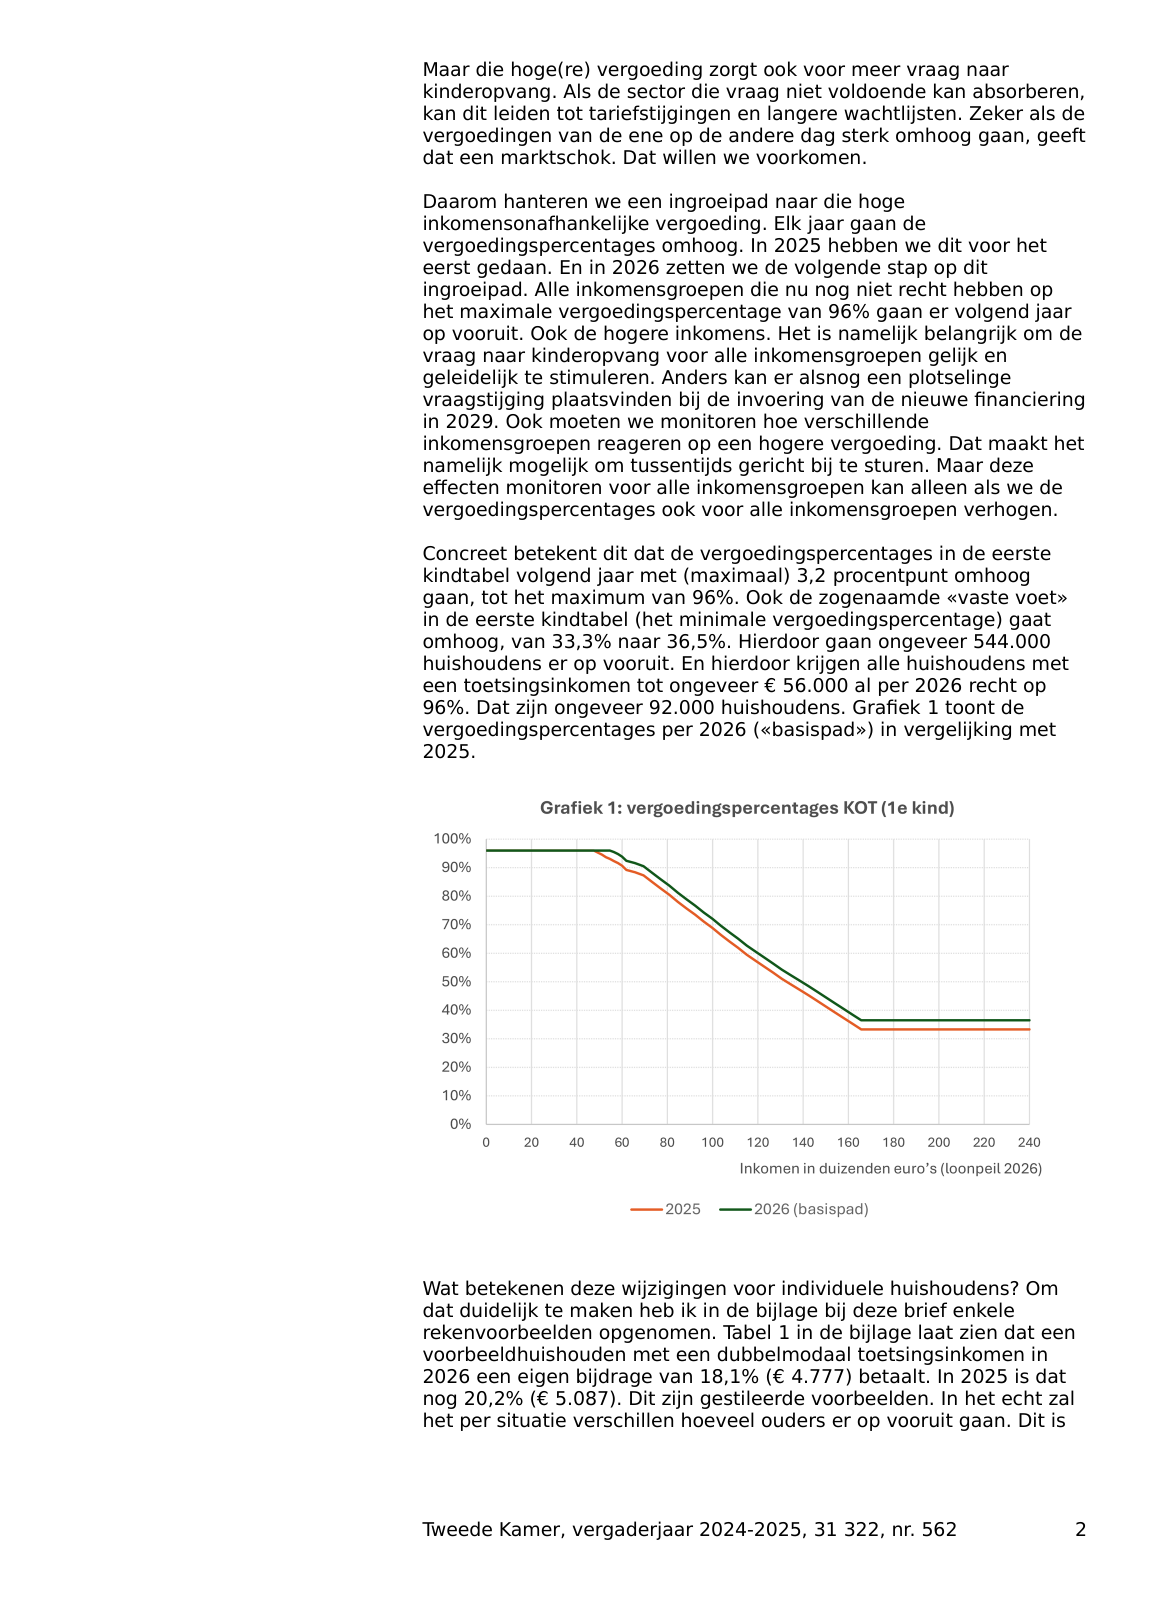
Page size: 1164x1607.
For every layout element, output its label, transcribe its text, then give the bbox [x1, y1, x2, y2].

text Concreet betekent dit dat de vergoedingspercentages in de eerste kindtabel volgend jaar met (maximaal) 3,2 procentpunt omhoog gaan, tot het maximum van 96%. Ook de zogenaamde «vaste voet» in de eerste kindtabel (het minimale vergoedingspercentage) gaat omhoog, van 33,3% naar 36,5%. Hierdoor gaan ongeveer 544.000 huishoudens er op vooruit. En hierdoor krijgen alle huishoudens met een toetsingsinkomen tot ongeveer € 56.000 al per 2026 recht op 96%. Dat zijn ongeveer 92.000 huishoudens. Grafiek 1 toont de vergoedingspercentages per 2026 («basispad») in vergelijking met 2025. [422, 543, 1087, 763]
text Maar die hoge(re) vergoeding zorgt ook voor meer vraag naar kinderopvang. Als de sector die vraag niet voldoende kan absorberen, kan dit leiden tot tariefstijgingen en langere wachtlijsten. Zeker als de vergoedingen van de ene op de andere dag sterk omhoog gaan, geeft dat een marktschok. Dat willen we voorkomen. [422, 59, 1087, 169]
picture [422, 785, 1072, 1234]
text Wat betekenen deze wijzigingen voor individuele huishoudens? Om dat duidelijk te maken heb ik in de bijlage bij deze brief enkele rekenvoorbeelden opgenomen. Tabel 1 in de bijlage laat zien dat een voorbeeldhuishouden met een dubbelmodaal toetsingsinkomen in 2026 een eigen bijdrage van 18,1% (€ 4.777) betaalt. In 2025 is dat nog 20,2% (€ 5.087). Dit zijn gestileerde voorbeelden. In het echt zal het per situatie verschillen hoeveel ouders er op vooruit gaan. Dit is [422, 1278, 1087, 1432]
text Daarom hanteren we een ingroeipad naar die hoge inkomensonafhankelijke vergoeding. Elk jaar gaan de vergoedingspercentages omhoog. In 2025 hebben we dit voor het eerst gedaan. En in 2026 zetten we de volgende stap op dit ingroeipad. Alle inkomensgroepen die nu nog niet recht hebben op het maximale vergoedingspercentage van 96% gaan er volgend jaar op vooruit. Ook de hogere inkomens. Het is namelijk belangrijk om de vraag naar kinderopvang voor alle inkomensgroepen gelijk en geleidelijk te stimuleren. Anders kan er alsnog een plotselinge vraagstijging plaatsvinden bij de invoering van de nieuwe financiering in 2029. Ook moeten we monitoren hoe verschillende inkomensgroepen reageren op een hogere vergoeding. Dat maakt het namelijk mogelijk om tussentijds gericht bij te sturen. Maar deze effecten monitoren voor alle inkomensgroepen kan alleen als we de vergoedingspercentages ook voor alle inkomensgroepen verhogen. [422, 191, 1087, 521]
